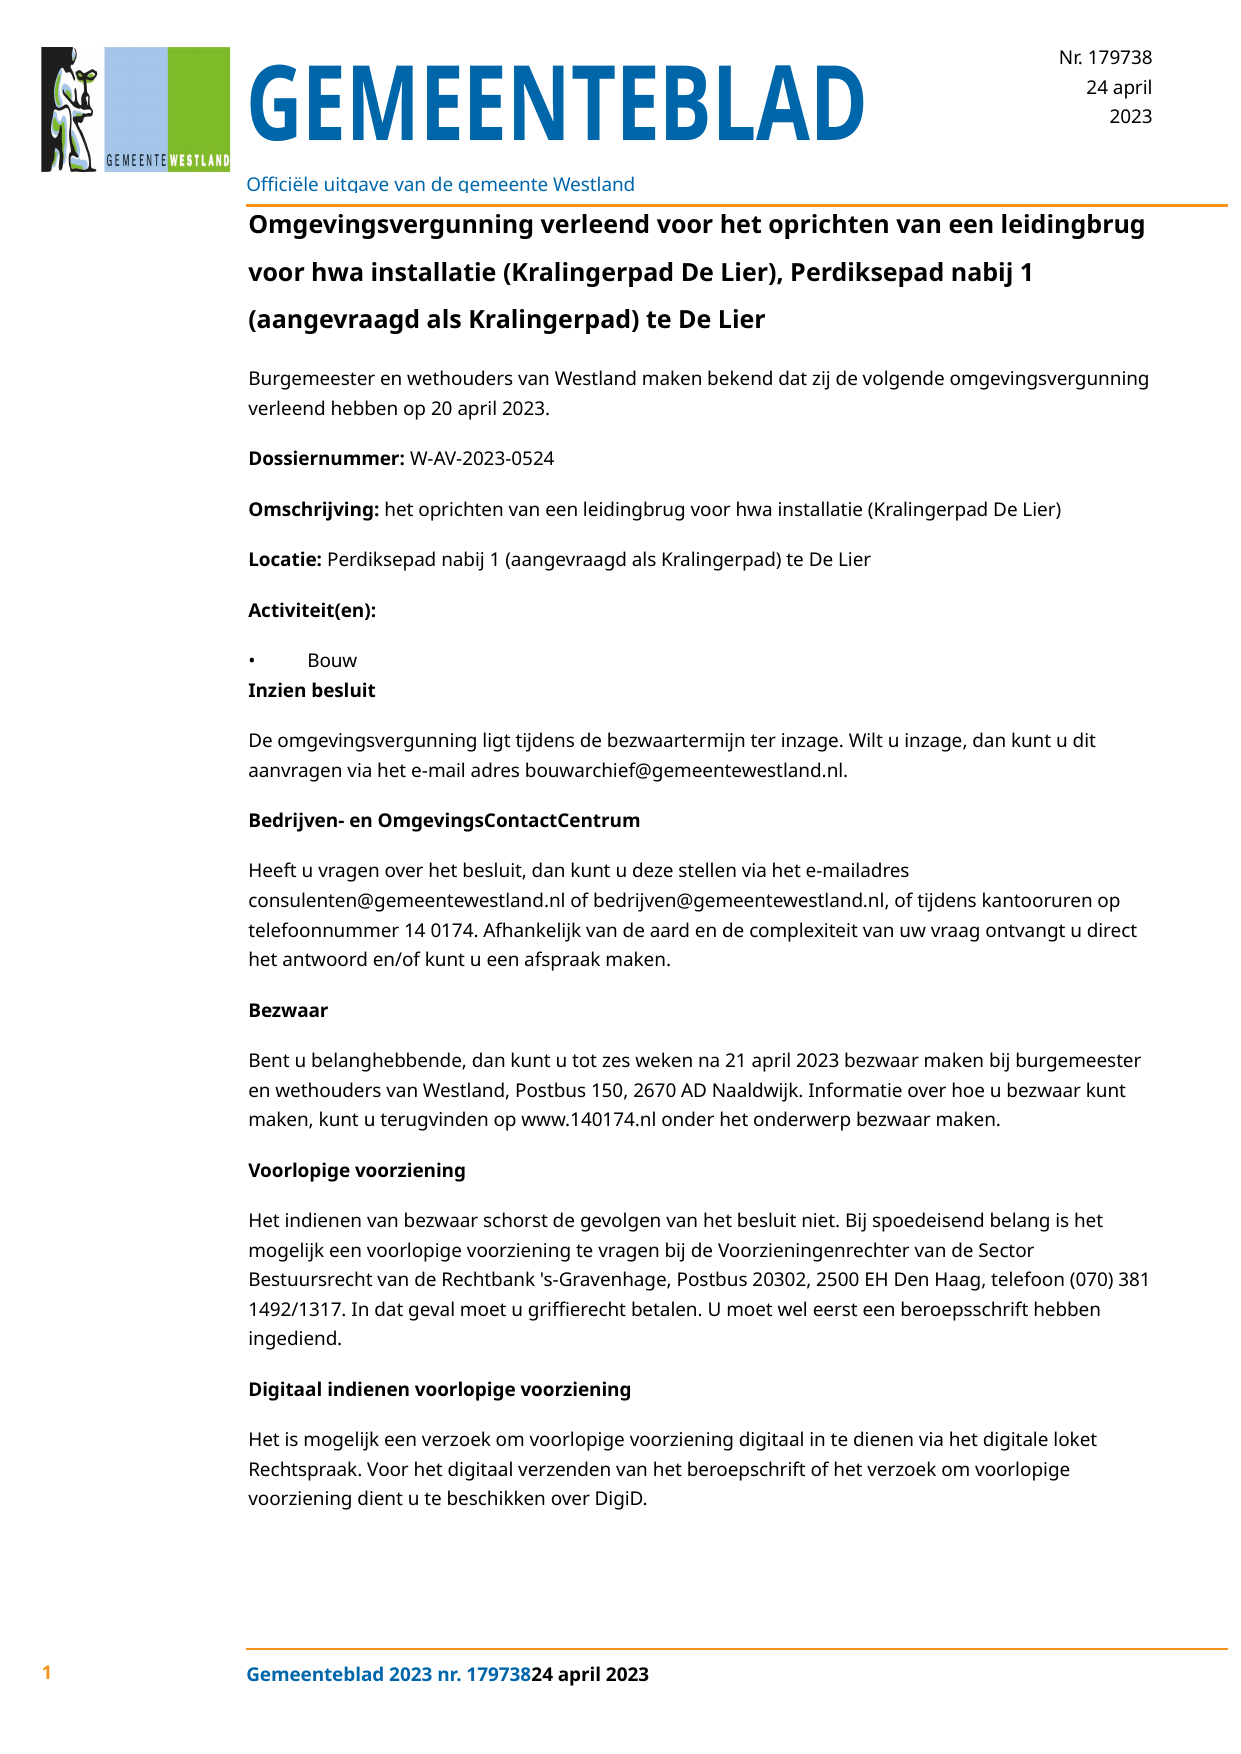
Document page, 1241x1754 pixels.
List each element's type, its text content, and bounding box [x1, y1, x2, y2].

text Burgemeester en wethouders van Westland maken bekend dat zij de volgende omgevingsvergunning verleend hebben op 20 april 2023. [248, 366, 1152, 421]
text Omschrijving: het oprichten van een leidingbrug voor hwa installatie (Kralingerpad De Lier) [248, 496, 1152, 522]
text Bezwaar [248, 997, 1152, 1022]
text Locatie: Perdiksepad nabij 1 (aangevraagd als Kralingerpad) te De Lier [248, 546, 1152, 572]
list Bouw [248, 647, 1152, 673]
picture [41, 47, 231, 172]
text Inzien besluit [248, 677, 1152, 702]
text Omgevingsvergunning verleend voor het oprichten van een leidingbrug voor hwa installatie (Kralingerpad De Lier), Perdiksepad nabij 1 (aangevraagd als Kralingerpad) te De Lier [248, 207, 1152, 336]
text Dossiernummer: W-AV-2023-0524 [248, 446, 1152, 471]
text De omgevingsvergunning ligt tijdens de bezwaartermijn ter inzage. Wilt u inzage, dan kunt u dit aanvragen via het e-mail adres bouwarchief@gemeentewestland.nl. [248, 727, 1152, 782]
text Bedrijven- en OmgevingsContactCentrum [248, 807, 1152, 833]
text Het is mogelijk een verzoek om voorlopige voorziening digitaal in te dienen via het digitale loket Rechtspraak. Voor het digitaal verzenden van het beroepschrift of het verzoek om voorlopige voorziening dient u te beschikken over DigiD. [248, 1426, 1152, 1511]
text Het indienen van bezwaar schorst de gevolgen van het besluit niet. Bij spoedeisend belang is het mogelijk een voorlopige voorziening te vragen bij de Voorzieningenrechter van de Sector Bestuursrecht van de Rechtbank 's-Gravenhage, Postbus 20302, 2500 EH Den Haag, telefoon (070) 381 1492/1317. In dat geval moet u griffierecht betalen. U moet wel eerst een beroepsschrift hebben ingediend. [248, 1207, 1152, 1351]
text Activiteit(en): [248, 597, 1152, 622]
text Voorlopige voorziening [248, 1157, 1152, 1182]
text Digitaal indienen voorlopige voorziening [248, 1376, 1152, 1402]
text Heeft u vragen over het besluit, dan kunt u deze stellen via het e-mailadres consulenten@gemeentewestland.nl of bedrijven@gemeentewestland.nl, of tijdens kantooruren op telefoonnummer 14 0174. Afhankelijk van de aard en de complexiteit van uw vraag ontvangt u direct het antwoord en/of kunt u een afspraak maken. [248, 858, 1152, 972]
text Bent u belanghebbende, dan kunt u tot zes weken na 21 april 2023 bezwaar maken bij burgemeester en wethouders van Westland, Postbus 150, 2670 AD Naaldwijk. Informatie over hoe u bezwaar kunt maken, kunt u terugvinden op www.140174.nl onder het onderwerp bezwaar maken. [248, 1047, 1152, 1132]
